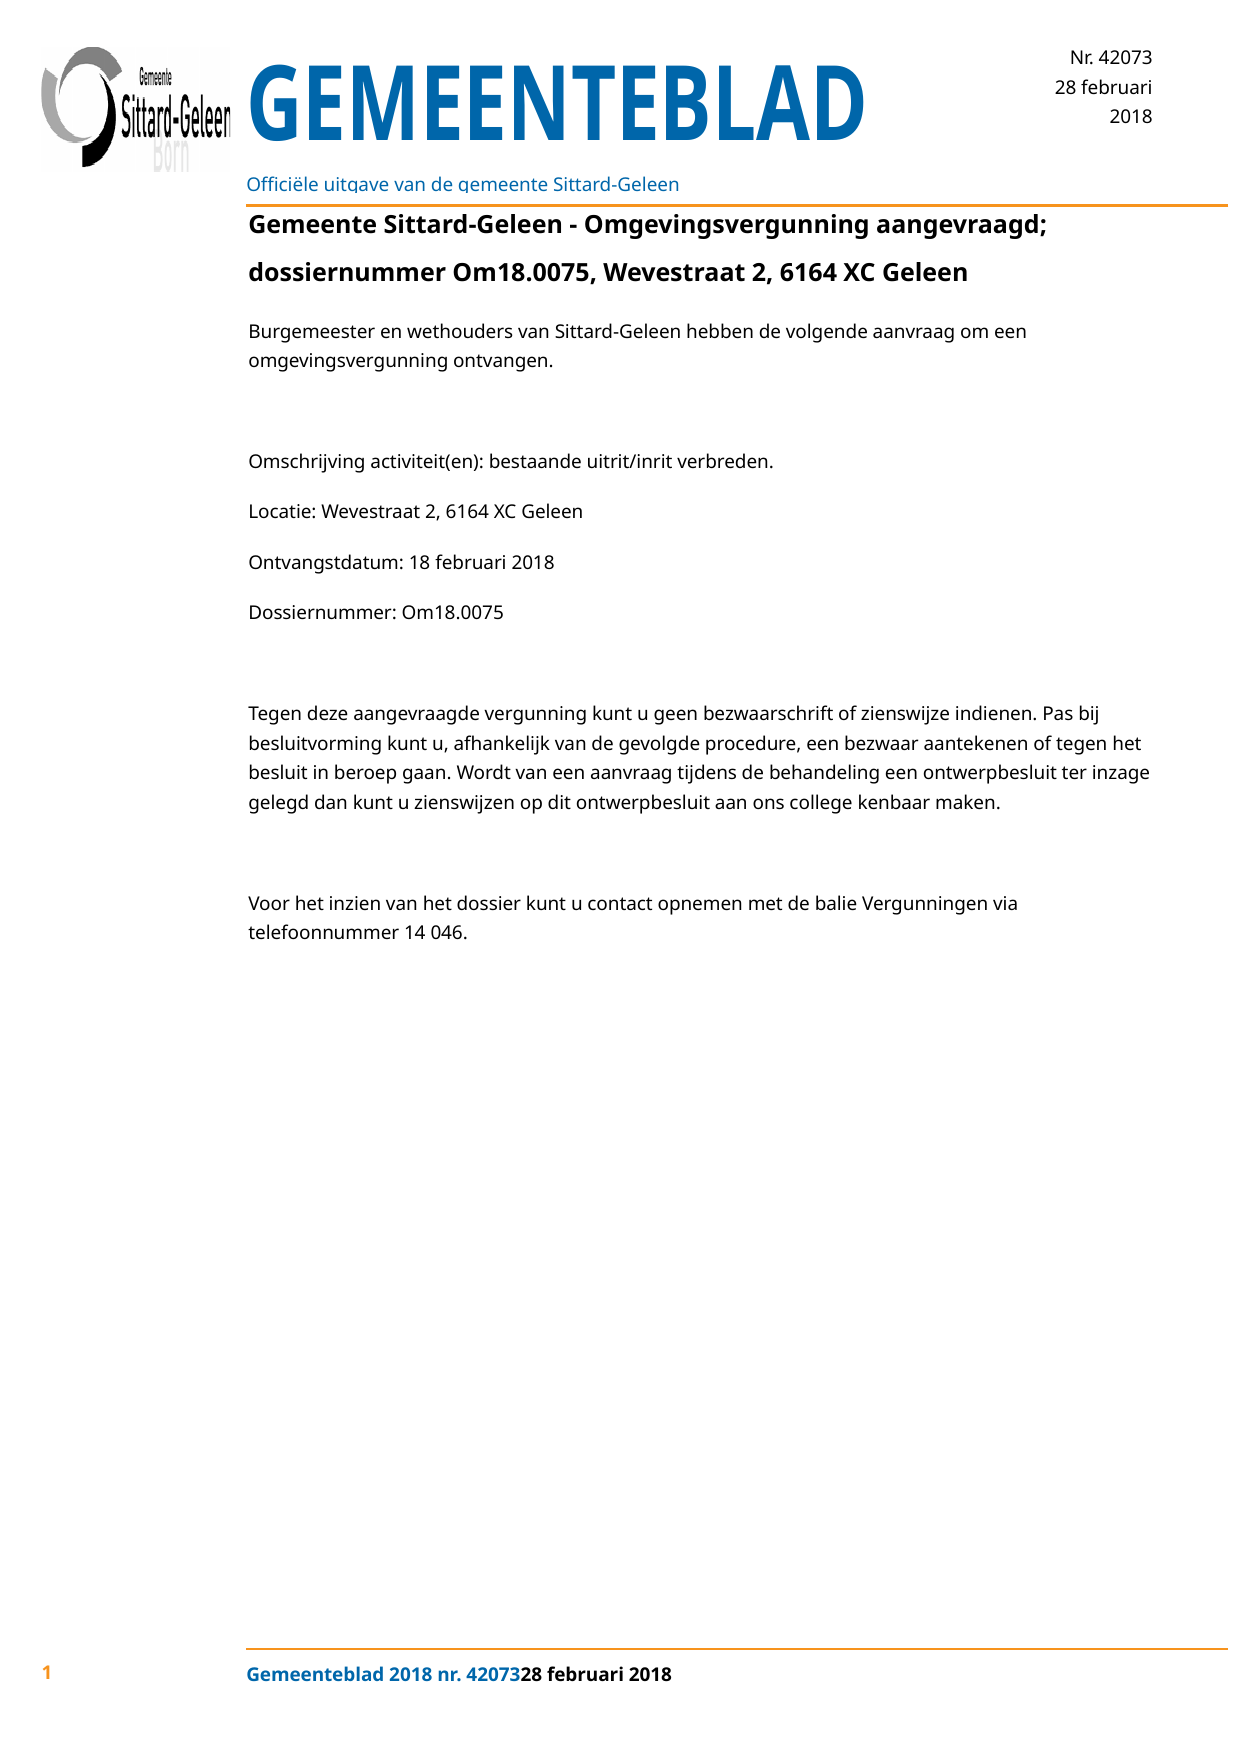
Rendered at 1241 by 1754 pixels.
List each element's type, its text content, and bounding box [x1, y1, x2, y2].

text Dossiernummer: Om18.0075 [248, 599, 1152, 625]
text Ontvangstdatum: 18 februari 2018 [248, 549, 1152, 575]
text Tegen deze aangevraagde vergunning kunt u geen bezwaarschrift of zienswijze indienen. Pas bij besluitvorming kunt u, afhankelijk van de gevolgde procedure, een bezwaar aantekenen of tegen het besluit in beroep gaan. Wordt van een aanvraag tijdens de behandeling een ontwerpbesluit ter inzage gelegd dan kunt u zienswijzen op dit ontwerpbesluit aan ons college kenbaar maken. [248, 700, 1152, 815]
picture [41, 47, 231, 172]
text Locatie: Wevestraat 2, 6164 XC Geleen [248, 499, 1152, 524]
text Burgemeester en wethouders van Sittard-Geleen hebben de volgende aanvraag om een omgevingsvergunning ontvangen. [248, 318, 1152, 373]
text Omschrijving activiteit(en): bestaande uitrit/inrit verbreden. [248, 448, 1152, 474]
text Voor het inzien van het dossier kunt u contact opnemen met de balie Vergunningen via telefoonnummer 14 046. [248, 890, 1152, 945]
text Gemeente Sittard-Geleen - Omgevingsvergunning aangevraagd; dossiernummer Om18.0075, Wevestraat 2, 6164 XC Geleen [248, 207, 1152, 288]
